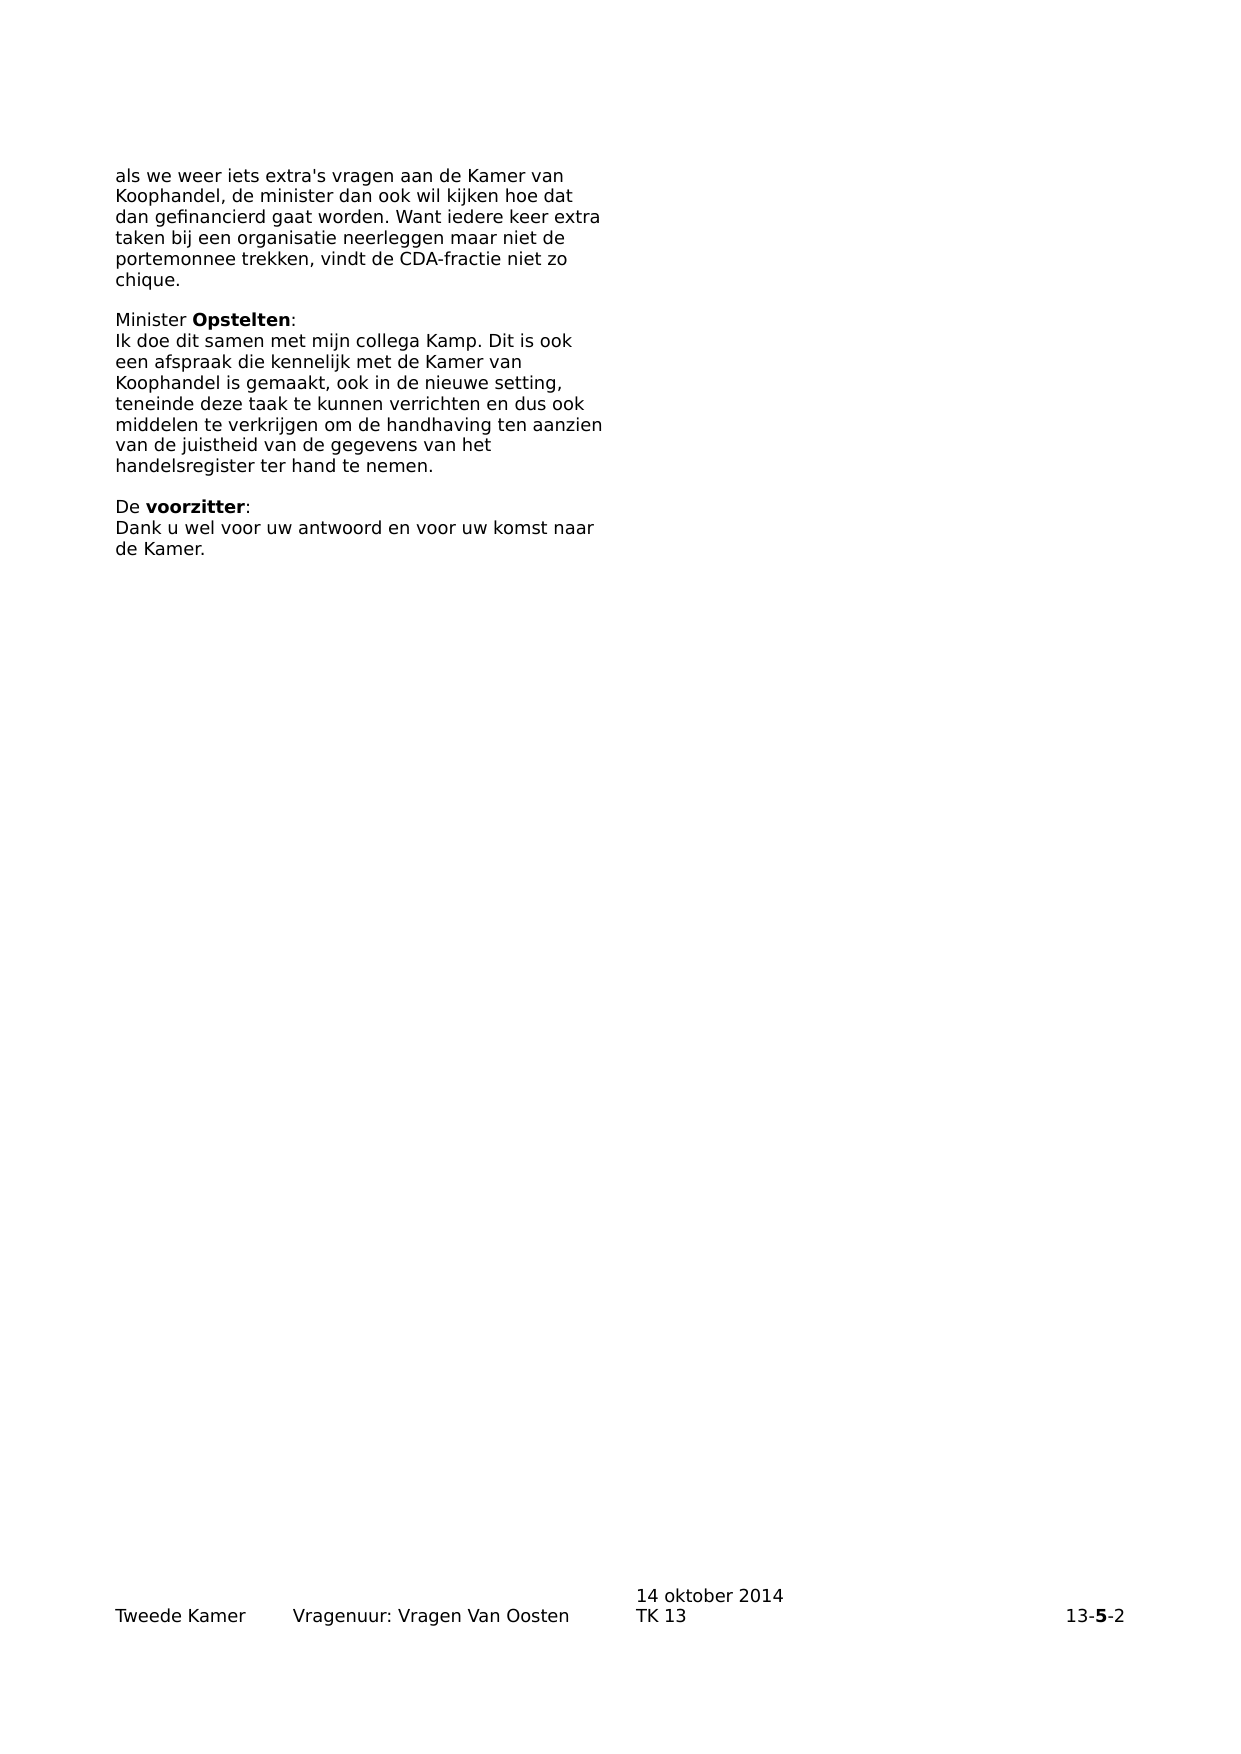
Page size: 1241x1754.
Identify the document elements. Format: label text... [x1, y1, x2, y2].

text als we weer iets extra's vragen aan de Kamer van Koophandel, de minister dan ook wil kijken hoe dat dan gefinancierd gaat worden. Want iedere keer extra taken bij een organisatie neerleggen maar niet de portemonnee trekken, vindt de CDA-fractie niet zo chique. [115, 165, 605, 290]
text Minister Opstelten: [115, 310, 605, 331]
text Dank u wel voor uw antwoord en voor uw komst naar de Kamer. [115, 518, 605, 559]
text Ik doe dit samen met mijn collega Kamp. Dit is ook een afspraak die kennelijk met de Kamer van Koophandel is gemaakt, ook in de nieuwe setting, teneinde deze taak te kunnen verrichten en dus ook middelen te verkrijgen om de handhaving ten aanzien van de juistheid van de gegevens van het handelsregister ter hand te nemen. [115, 331, 605, 477]
text De voorzitter: [115, 497, 605, 518]
